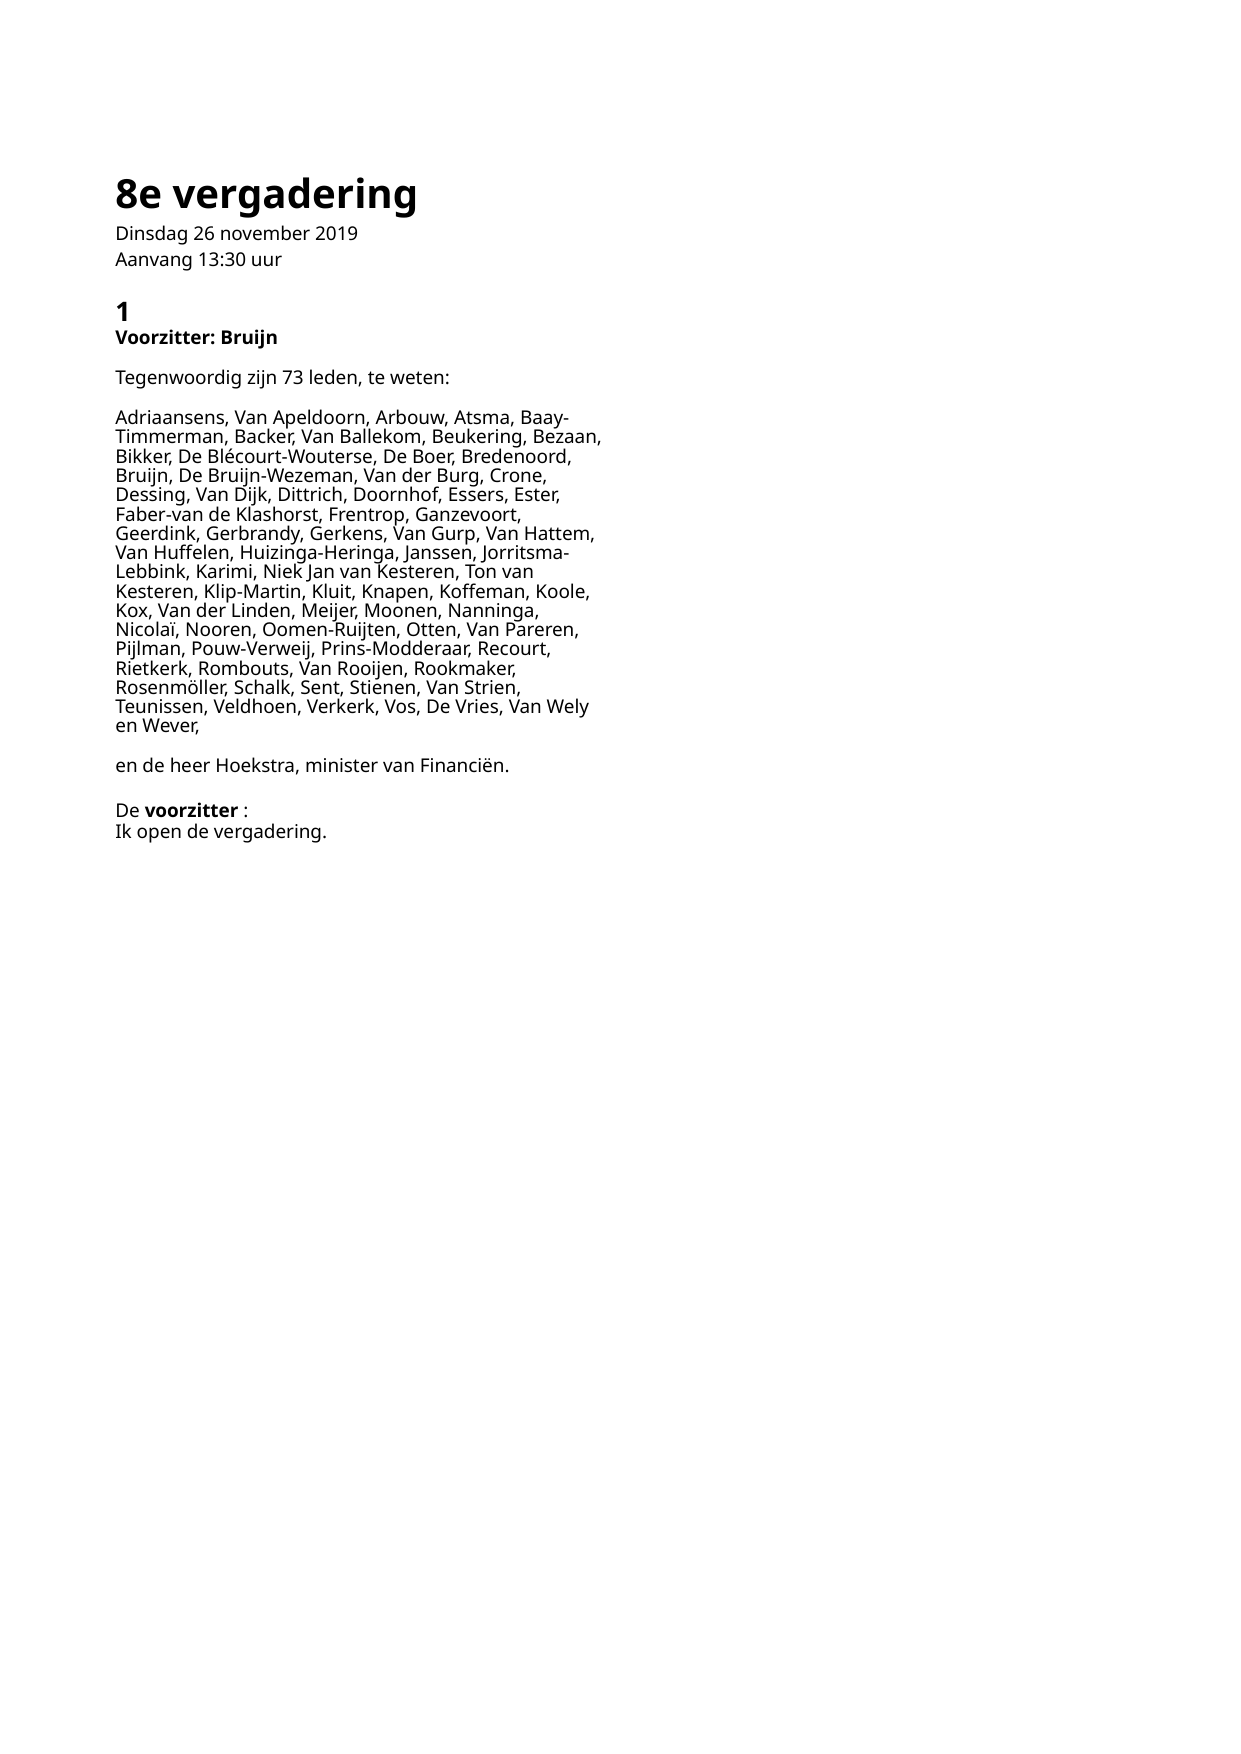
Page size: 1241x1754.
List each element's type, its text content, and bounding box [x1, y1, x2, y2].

text De voorzitter : [115, 798, 605, 823]
text Adriaansens, Van Apeldoorn, Arbouw, Atsma, Baay-Timmerman, Backer, Van Ballekom, Beukering, Bezaan, Bikker, De Blécourt-Wouterse, De Boer, Bredenoord, Bruijn, De Bruijn-Wezeman, Van der Burg, Crone, Dessing, Van Dijk, Dittrich, Doornhof, Essers, Ester, Faber-van de Klashorst, Frentrop, Ganzevoort, Geerdink, Gerbrandy, Gerkens, Van Gurp, Van Hattem, Van Huffelen, Huizinga-Heringa, Janssen, Jorritsma-Lebbink, Karimi, Niek Jan van Kesteren, Ton van Kesteren, Klip-Martin, Kluit, Knapen, Koffeman, Koole, Kox, Van der Linden, Meijer, Moonen, Nanninga, Nicolaï, Nooren, Oomen-Ruijten, Otten, Van Pareren, Pijlman, Pouw-Verweij, Prins-Modderaar, Recourt, Rietkerk, Rombouts, Van Rooijen, Rookmaker, Rosenmöller, Schalk, Sent, Stienen, Van Strien, Teunissen, Veldhoen, Verkerk, Vos, De Vries, Van Wely en Wever, [115, 409, 605, 737]
text 1 [115, 292, 605, 329]
text Dinsdag 26 november 2019 [115, 220, 605, 246]
text Ik open de vergadering. [115, 823, 605, 843]
text Aanvang 13:30 uur [115, 246, 605, 272]
text 8e vergadering [115, 165, 605, 220]
text Tegenwoordig zijn 73 leden, te weten: [115, 369, 605, 388]
text en de heer Hoekstra, minister van Financiën. [115, 757, 605, 777]
text Voorzitter: Bruijn [115, 329, 605, 348]
